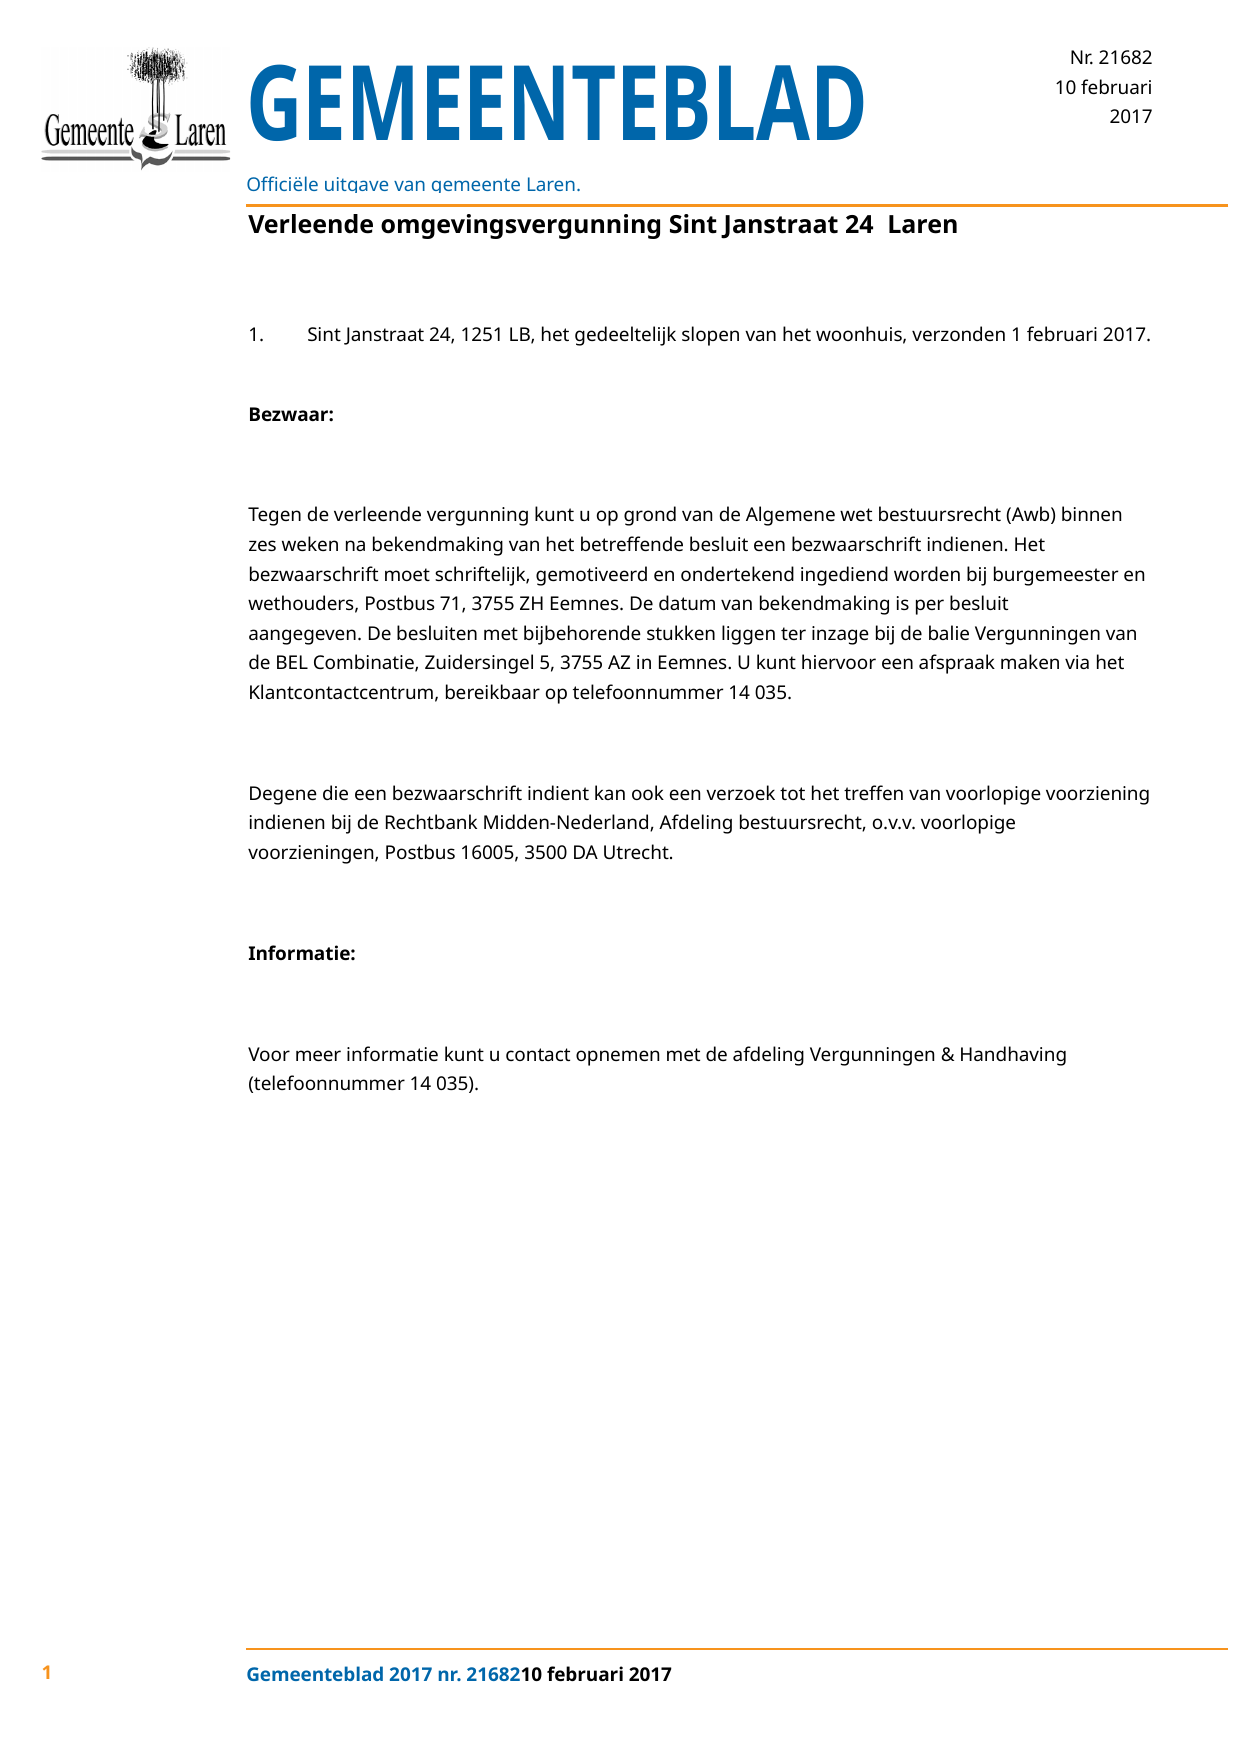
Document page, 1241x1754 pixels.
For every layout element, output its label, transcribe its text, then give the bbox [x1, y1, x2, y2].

text Voor meer informatie kunt u contact opnemen met de afdeling Vergunningen & Handhaving (telefoonnummer 14 035). [248, 1041, 1152, 1096]
picture [41, 47, 231, 172]
text Tegen de verleende vergunning kunt u op grond van de Algemene wet bestuursrecht (Awb) binnen zes weken na bekendmaking van het betreffende besluit een bezwaarschrift indienen. Het bezwaarschrift moet schriftelijk, gemotiveerd en ondertekend ingediend worden bij burgemeester en wethouders, Postbus 71, 3755 ZH Eemnes. De datum van bekendmaking is per besluit aangegeven. De besluiten met bijbehorende stukken liggen ter inzage bij de balie Vergunningen van de BEL Combinatie, Zuidersingel 5, 3755 AZ in Eemnes. U kunt hiervoor een afspraak maken via het Klantcontactcentrum, bereikbaar op telefoonnummer 14 035. [248, 502, 1152, 705]
text Verleende omgevingsvergunning Sint Janstraat 24 Laren [248, 207, 1152, 241]
text Degene die een bezwaarschrift indient kan ook een verzoek tot het treffen van voorlopige voorziening indienen bij de Rechtbank Midden-Nederland, Afdeling bestuursrecht, o.v.v. voorlopige voorzieningen, Postbus 16005, 3500 DA Utrecht. [248, 780, 1152, 865]
text Bezwaar: [248, 401, 1152, 426]
text Informatie: [248, 940, 1152, 966]
list Sint Janstraat 24, 1251 LB, het gedeeltelijk slopen van het woonhuis, verzonden 1 februari 2017. [248, 321, 1152, 346]
